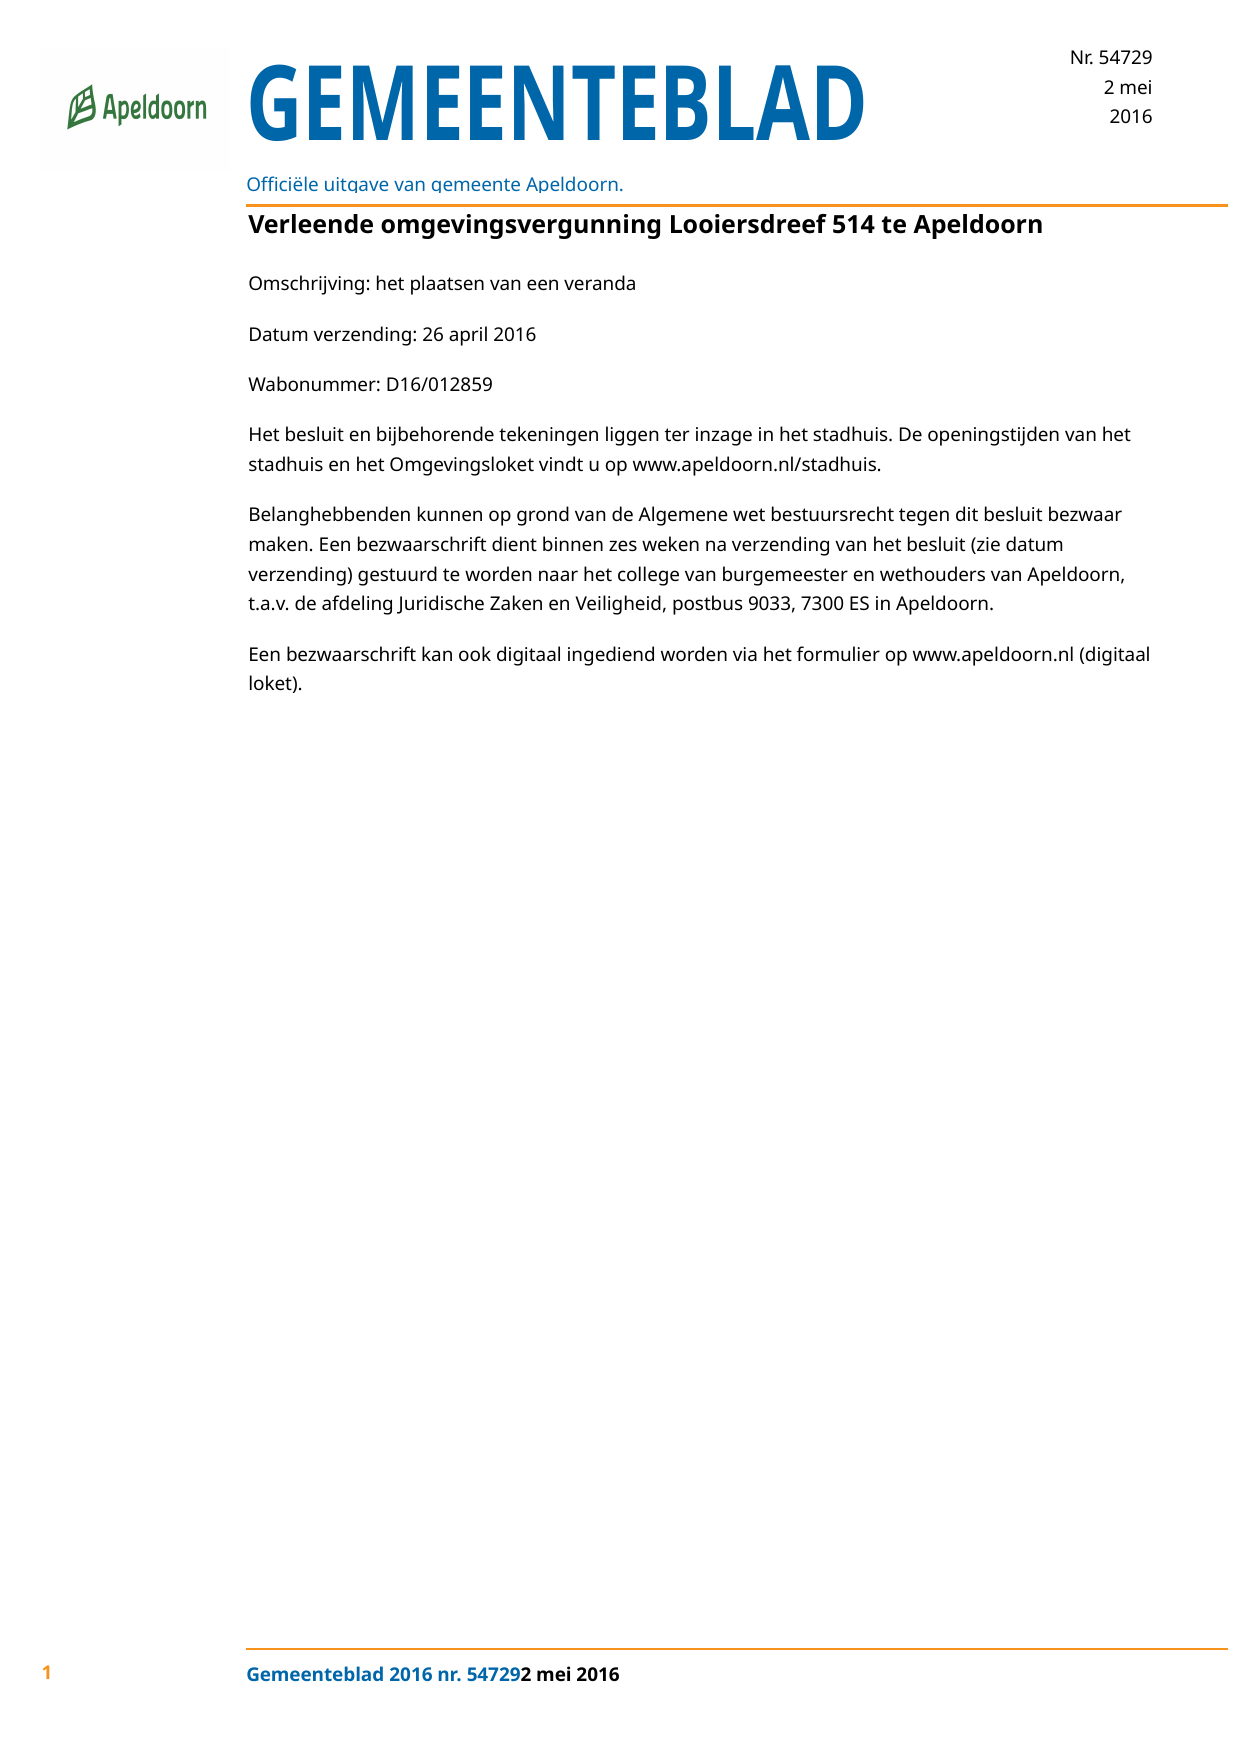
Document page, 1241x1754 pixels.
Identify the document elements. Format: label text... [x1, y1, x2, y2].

picture [41, 47, 231, 172]
text Belanghebbenden kunnen op grond van de Algemene wet bestuursrecht tegen dit besluit bezwaar maken. Een bezwaarschrift dient binnen zes weken na verzending van het besluit (zie datum verzending) gestuurd te worden naar het college van burgemeester en wethouders van Apeldoorn, t.a.v. de afdeling Juridische Zaken en Veiligheid, postbus 9033, 7300 ES in Apeldoorn. [248, 502, 1152, 616]
text Een bezwaarschrift kan ook digitaal ingediend worden via het formulier op www.apeldoorn.nl (digitaal loket). [248, 641, 1152, 696]
text Het besluit en bijbehorende tekeningen liggen ter inzage in het stadhuis. De openingstijden van het stadhuis en het Omgevingsloket vindt u op www.apeldoorn.nl/stadhuis. [248, 422, 1152, 477]
text Omschrijving: het plaatsen van een veranda [248, 270, 1152, 296]
text Verleende omgevingsvergunning Looiersdreef 514 te Apeldoorn [248, 207, 1152, 241]
text Wabonummer: D16/012859 [248, 371, 1152, 397]
text Datum verzending: 26 april 2016 [248, 321, 1152, 346]
